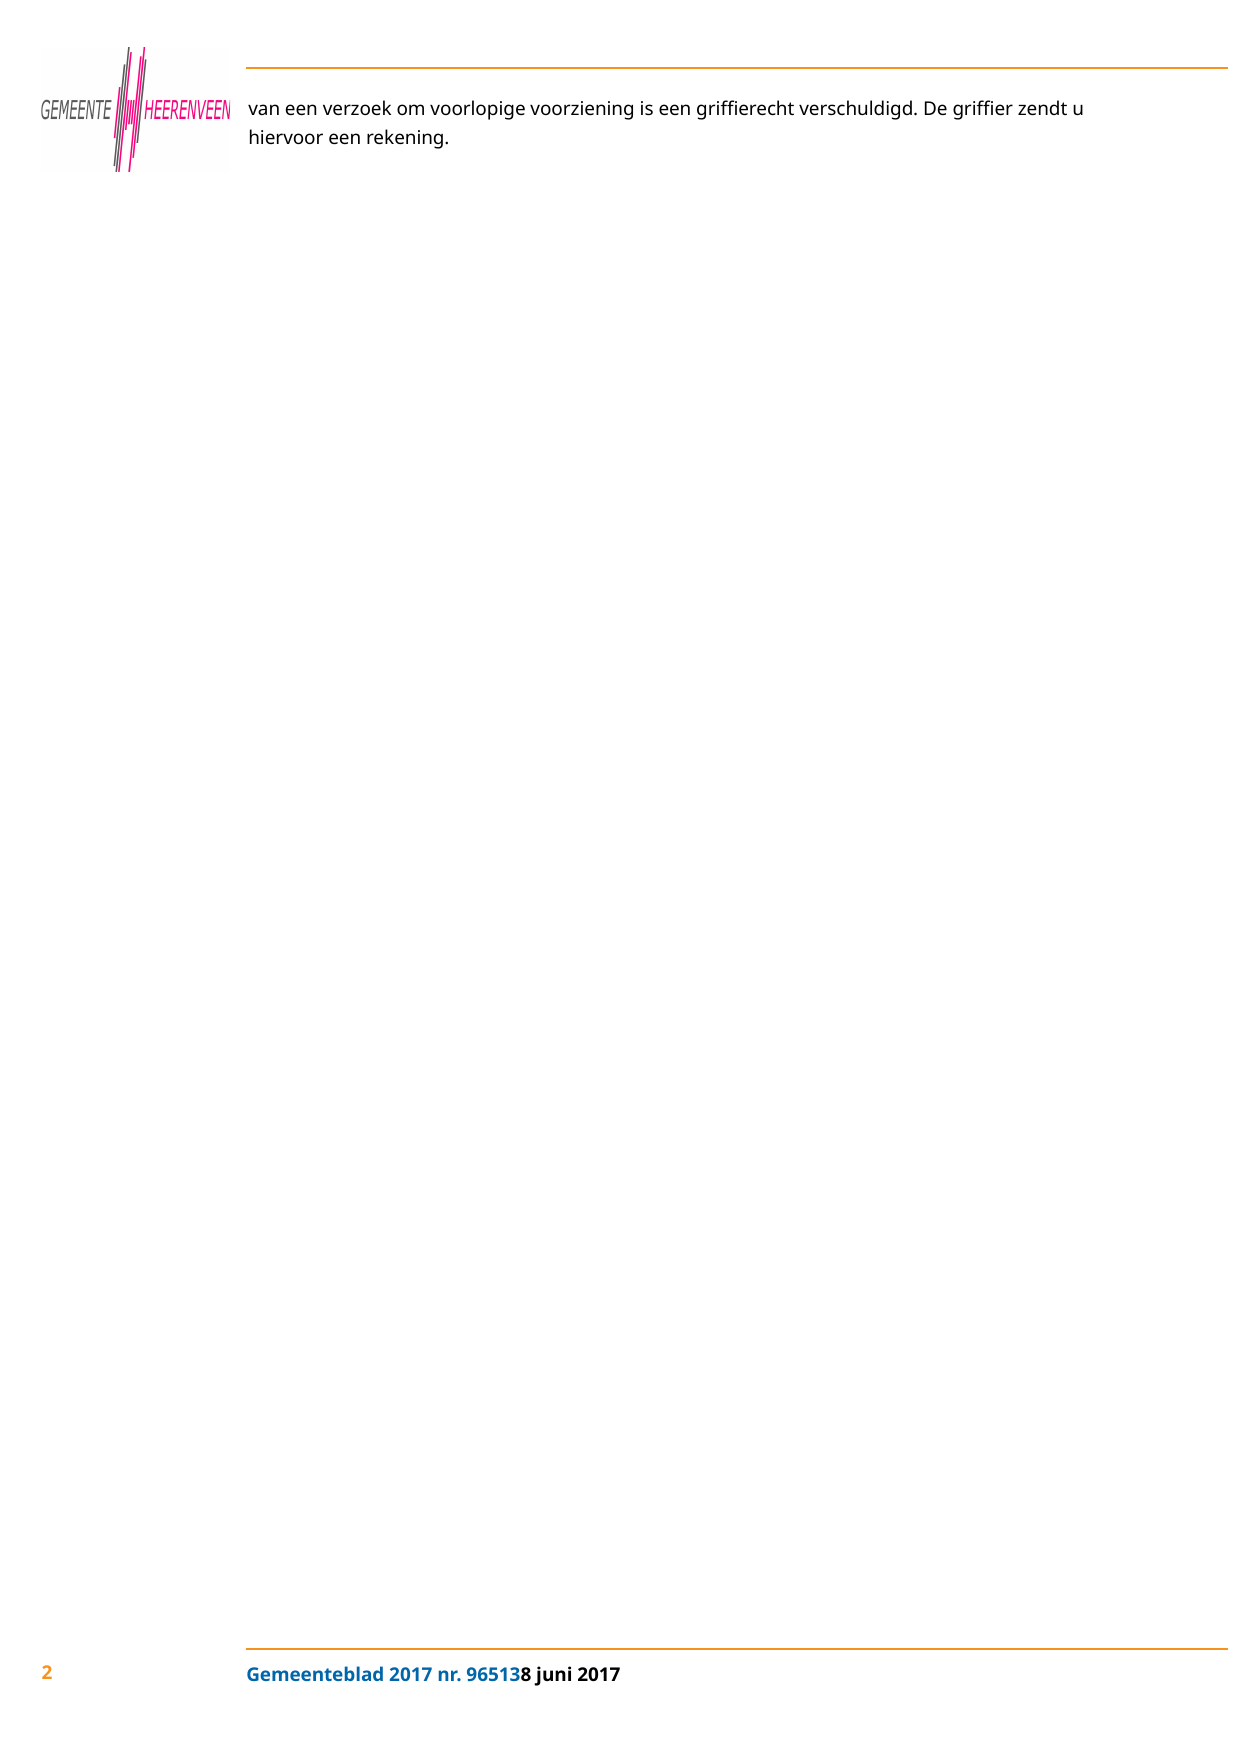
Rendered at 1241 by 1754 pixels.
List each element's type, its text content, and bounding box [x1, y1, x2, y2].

text van een verzoek om voorlopige voorziening is een griffierecht verschuldigd. De griffier zendt u hiervoor een rekening. [248, 95, 1152, 150]
picture [41, 47, 231, 172]
